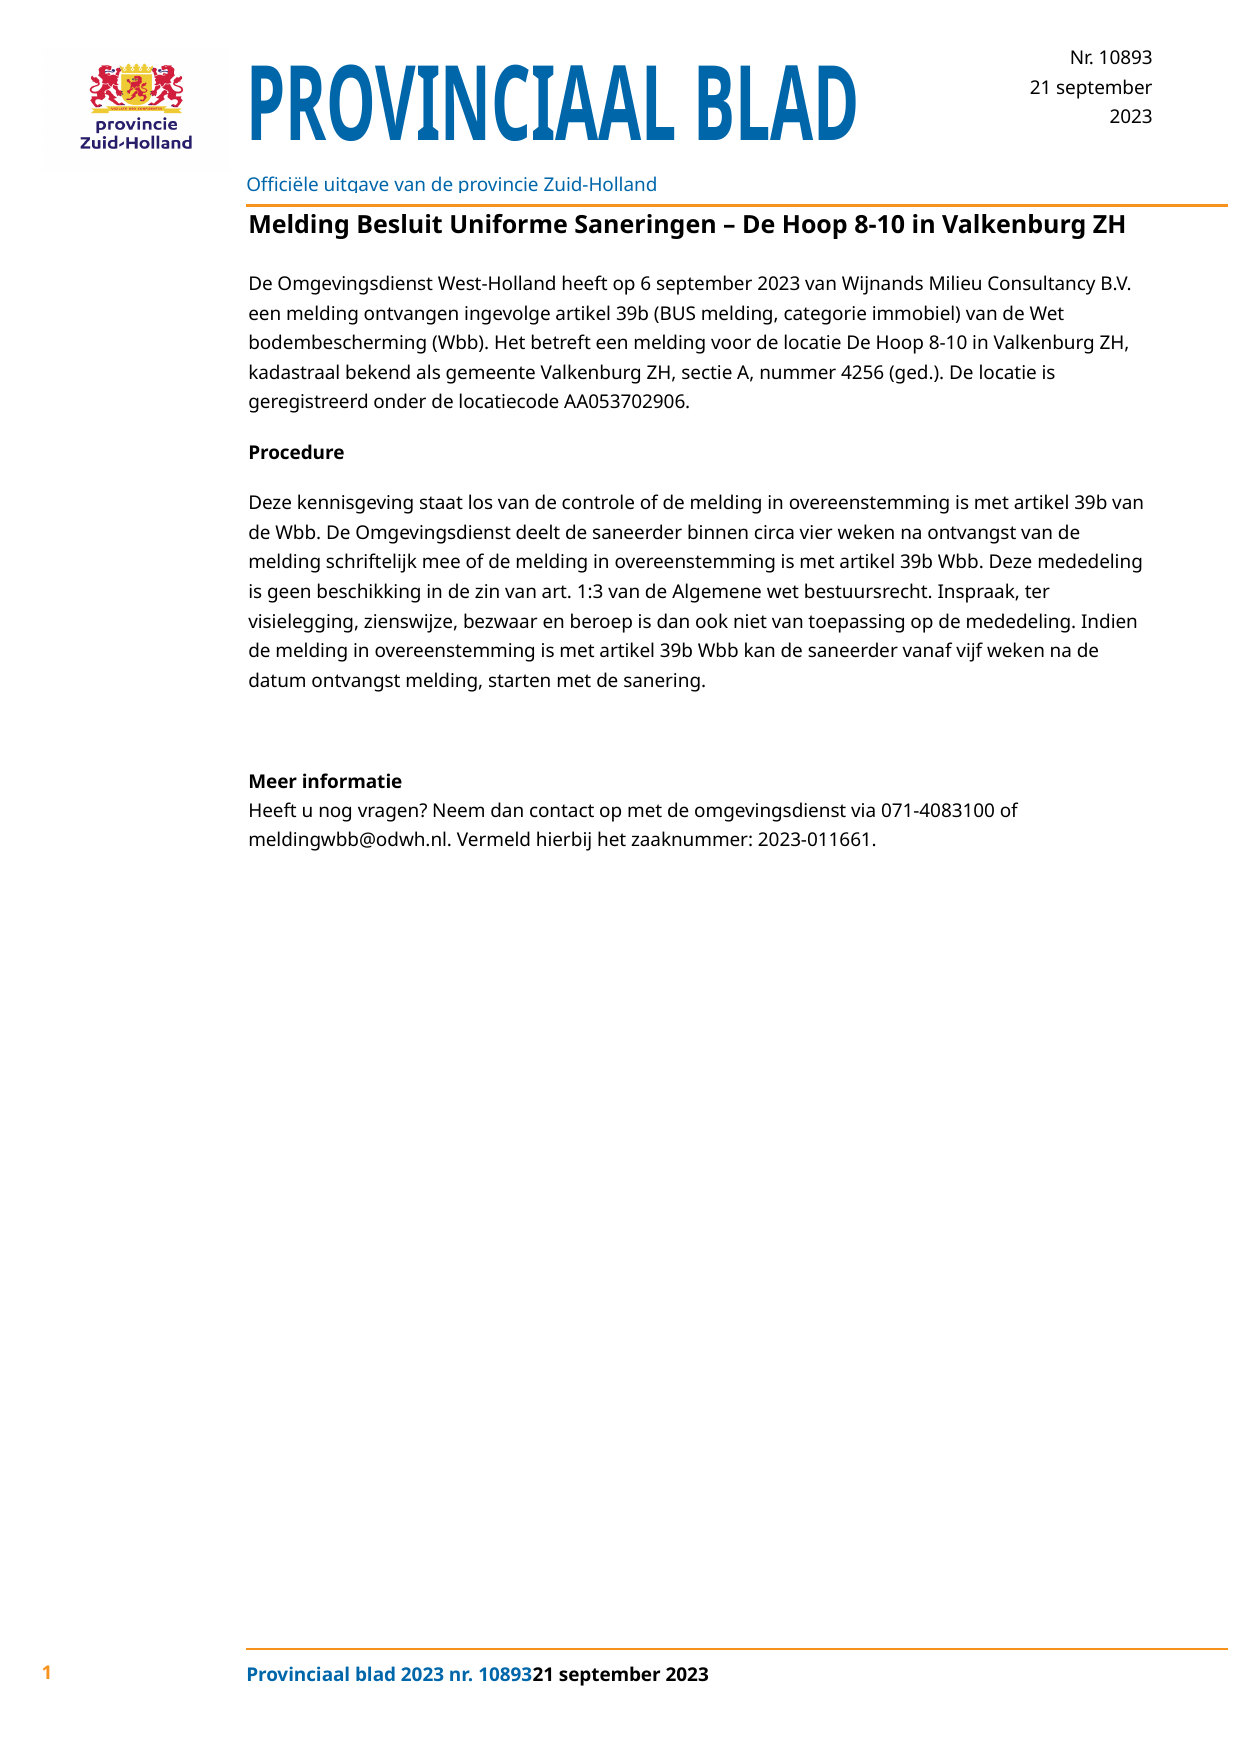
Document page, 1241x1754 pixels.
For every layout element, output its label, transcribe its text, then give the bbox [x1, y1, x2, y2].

text Heeft u nog vragen? Neem dan contact op met de omgevingsdienst via 071-4083100 of meldingwbb@odwh.nl. Vermeld hierbij het zaaknummer: 2023-011661. [248, 797, 1152, 852]
text Procedure [248, 439, 1152, 465]
text Melding Besluit Uniforme Saneringen – De Hoop 8-10 in Valkenburg ZH [248, 207, 1152, 241]
text Deze kennisgeving staat los van de controle of de melding in overeenstemming is met artikel 39b van de Wbb. De Omgevingsdienst deelt de saneerder binnen circa vier weken na ontvangst van de melding schriftelijk mee of de melding in overeenstemming is met artikel 39b Wbb. Deze mededeling is geen beschikking in de zin van art. 1:3 van de Algemene wet bestuursrecht. Inspraak, ter visielegging, zienswijze, bezwaar en beroep is dan ook niet van toepassing op de mededeling. Indien de melding in overeenstemming is met artikel 39b Wbb kan de saneerder vanaf vijf weken na de datum ontvangst melding, starten met de sanering. [248, 489, 1152, 693]
text De Omgevingsdienst West-Holland heeft op 6 september 2023 van Wijnands Milieu Consultancy B.V. een melding ontvangen ingevolge artikel 39b (BUS melding, categorie immobiel) van de Wet bodembescherming (Wbb). Het betreft een melding voor de locatie De Hoop 8-10 in Valkenburg ZH, kadastraal bekend als gemeente Valkenburg ZH, sectie A, nummer 4256 (ged.). De locatie is geregistreerd onder de locatiecode AA053702906. [248, 270, 1152, 414]
table_header Meer informatie [248, 768, 1152, 794]
picture [41, 47, 231, 172]
